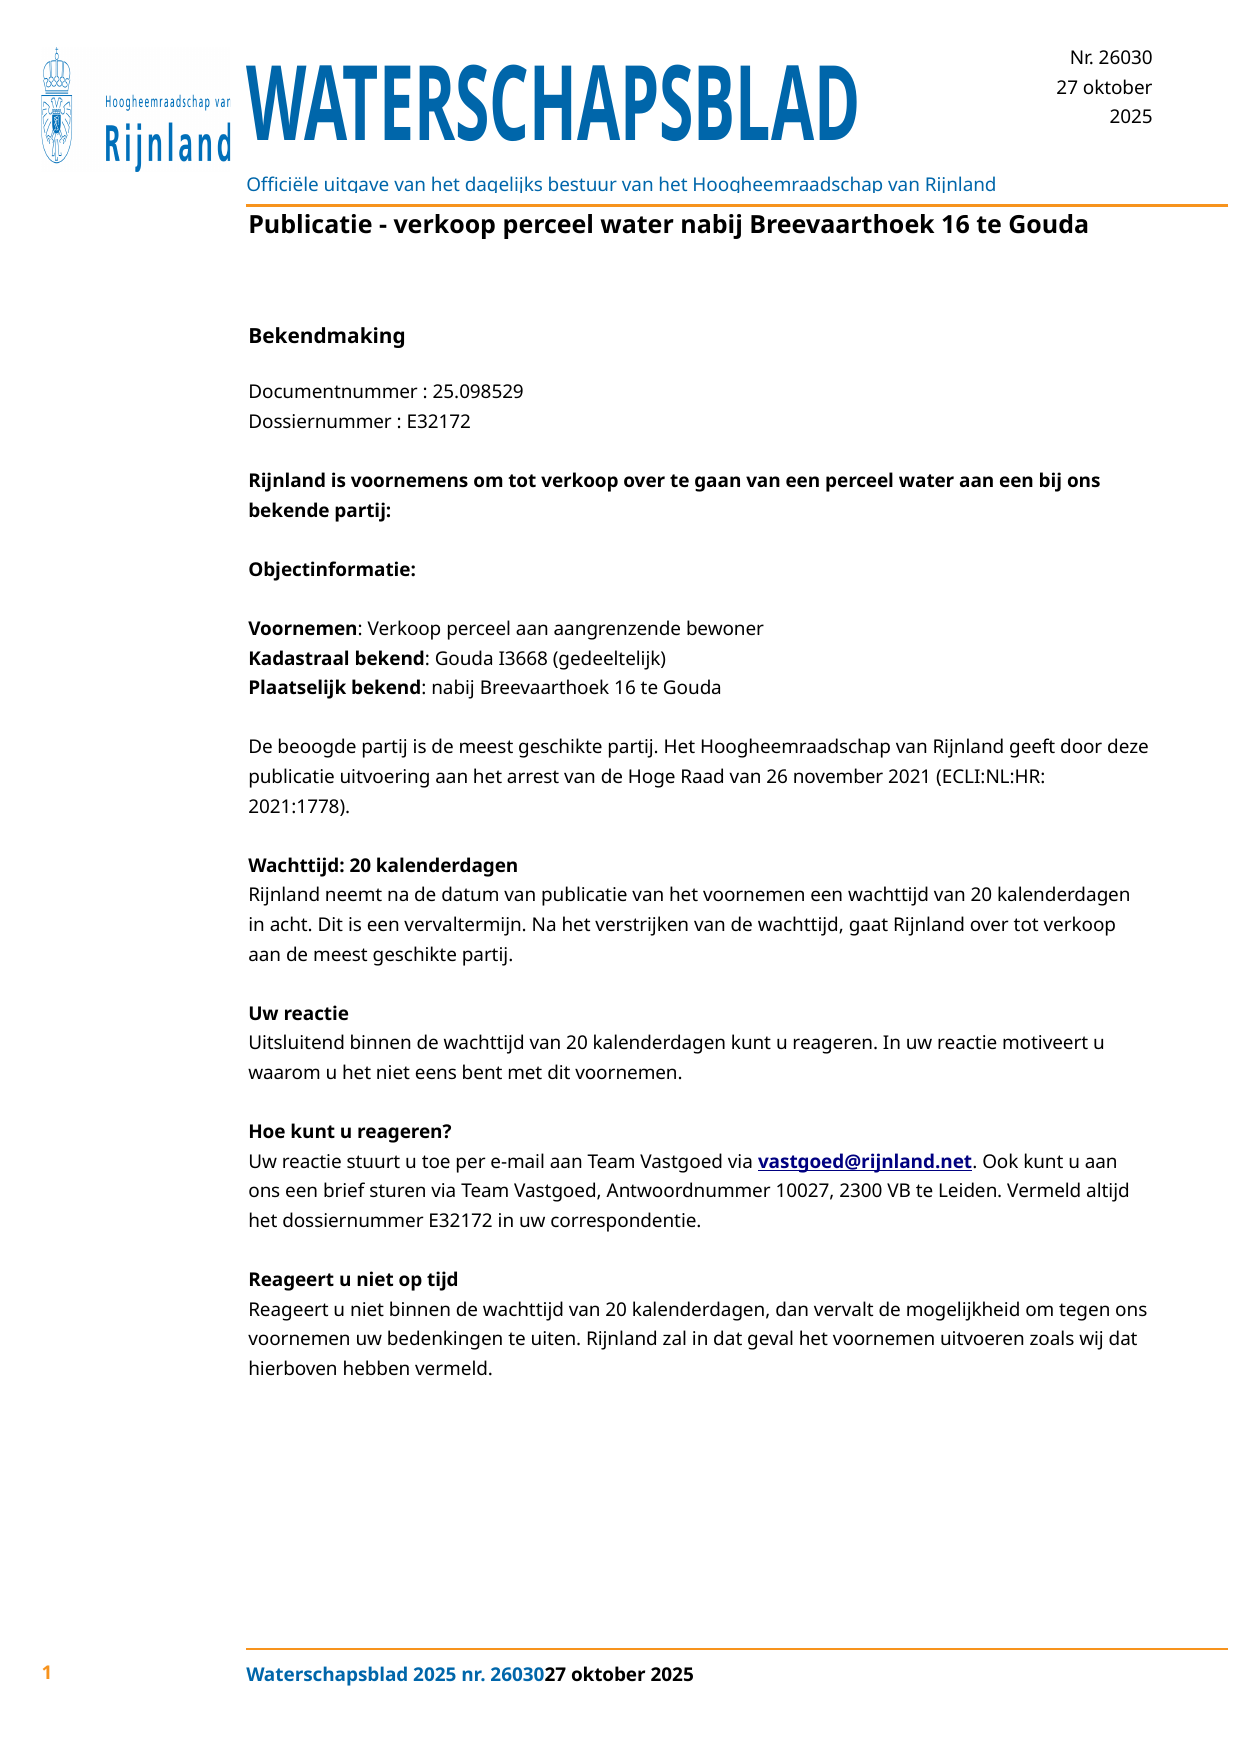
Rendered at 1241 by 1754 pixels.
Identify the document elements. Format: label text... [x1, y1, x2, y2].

text Reageert u niet binnen de wachttijd van 20 kalenderdagen, dan vervalt de mogelijkheid om tegen ons voornemen uw bedenkingen te uiten. Rijnland zal in dat geval het voornemen uitvoeren zoals wij dat hierboven hebben vermeld. [248, 1296, 1152, 1381]
text Publicatie - verkoop perceel water nabij Breevaarthoek 16 te Gouda [248, 207, 1152, 241]
text Documentnummer : 25.098529 [248, 379, 1152, 404]
text Bekendmaking [248, 321, 1152, 349]
text Wachttijd: 20 kalenderdagen [248, 852, 1152, 878]
picture [41, 47, 231, 172]
text Plaatselijk bekend: nabij Breevaarthoek 16 te Gouda [248, 674, 1152, 700]
text Voornemen: Verkoop perceel aan aangrenzende bewoner [248, 615, 1152, 641]
text Rijnland neemt na de datum van publicatie van het voornemen een wachttijd van 20 kalenderdagen in acht. Dit is een vervaltermijn. Na het verstrijken van de wachttijd, gaat Rijnland over tot verkoop aan de meest geschikte partij. [248, 882, 1152, 967]
text Dossiernummer : E32172 [248, 408, 1152, 434]
text Hoe kunt u reageren? [248, 1118, 1152, 1144]
text Kadastraal bekend: Gouda I3668 (gedeeltelijk) [248, 645, 1152, 671]
text Objectinformatie: [248, 556, 1152, 582]
text Uw reactie [248, 1000, 1152, 1026]
text Reageert u niet op tijd [248, 1266, 1152, 1292]
text Rijnland is voornemens om tot verkoop over te gaan van een perceel water aan een bij ons bekende partij: [248, 467, 1152, 523]
text Uitsluitend binnen de wachttijd van 20 kalenderdagen kunt u reageren. In uw reactie motiveert u waarom u het niet eens bent met dit voornemen. [248, 1029, 1152, 1085]
text Uw reactie stuurt u toe per e-mail aan Team Vastgoed via vastgoed@rijnland.net. Ook kunt u aan ons een brief sturen via Team Vastgoed, Antwoordnummer 10027, 2300 VB te Leiden. Vermeld altijd het dossiernummer E32172 in uw correspondentie. [248, 1148, 1152, 1233]
text De beoogde partij is de meest geschikte partij. Het Hoogheemraadschap van Rijnland geeft door deze publicatie uitvoering aan het arrest van de Hoge Raad van 26 november 2021 (ECLI:NL:HR: 2021:1778). [248, 734, 1152, 819]
